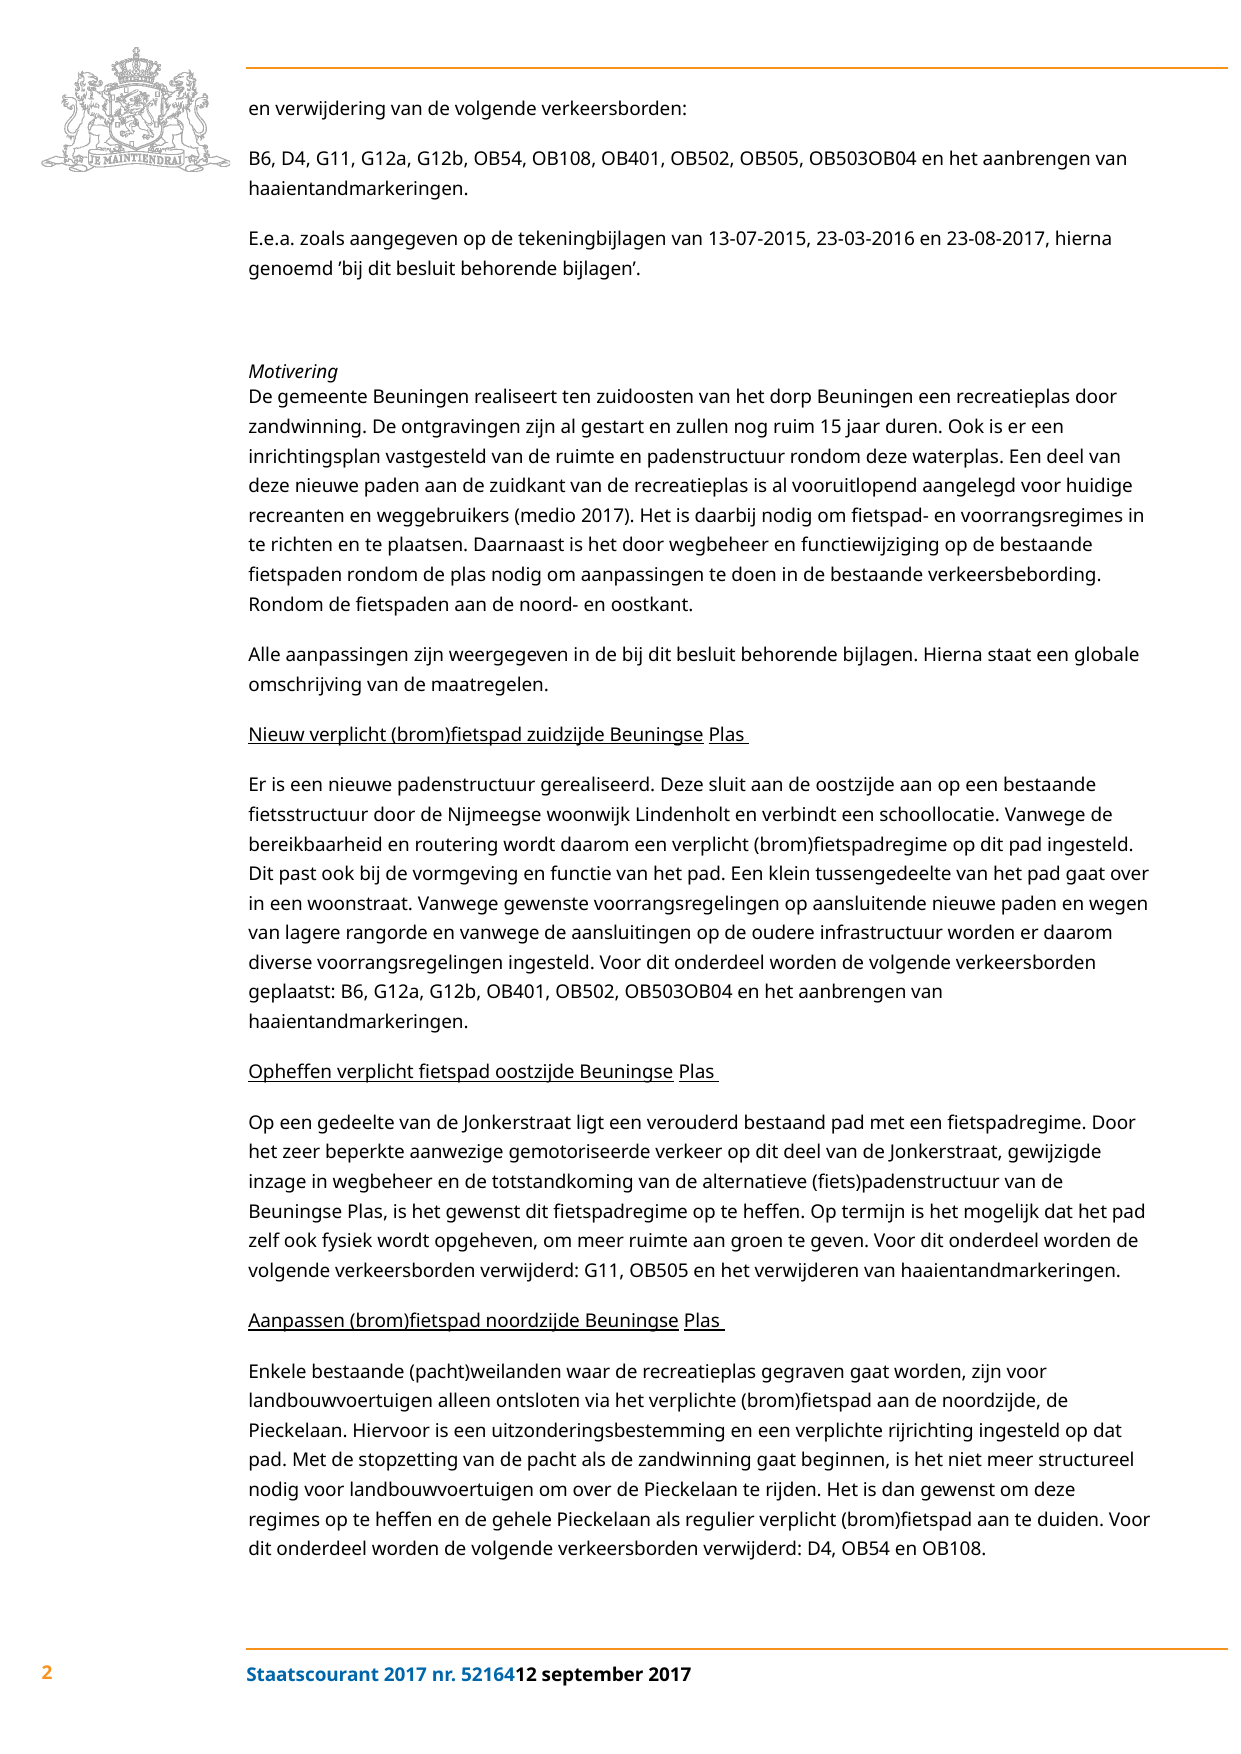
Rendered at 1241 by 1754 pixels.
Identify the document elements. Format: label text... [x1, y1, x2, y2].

text Alle aanpassingen zijn weergegeven in de bij dit besluit behorende bijlagen. Hierna staat een globale omschrijving van de maatregelen. [248, 641, 1152, 697]
text Aanpassen (brom)fietspad noordzijde Beuningse Plas [248, 1307, 1152, 1333]
text Op een gedeelte van de Jonkerstraat ligt een verouderd bestaand pad met een fietspadregime. Door het zeer beperkte aanwezige gemotoriseerde verkeer op dit deel van de Jonkerstraat, gewijzigde inzage in wegbeheer en de totstandkoming van de alternatieve (fiets)padenstructuur van de Beuningse Plas, is het gewenst dit fietspadregime op te heffen. Op termijn is het mogelijk dat het pad zelf ook fysiek wordt opgeheven, om meer ruimte aan groen te geven. Voor dit onderdeel worden de volgende verkeersborden verwijderd: G11, OB505 en het verwijderen van haaientandmarkeringen. [248, 1109, 1152, 1283]
text Er is een nieuwe padenstructuur gerealiseerd. Deze sluit aan de oostzijde aan op een bestaande fietsstructuur door de Nijmeegse woonwijk Lindenholt en verbindt een schoollocatie. Vanwege de bereikbaarheid en routering wordt daarom een verplicht (brom)fietspadregime op dit pad ingesteld. Dit past ook bij de vormgeving en functie van het pad. Een klein tussengedeelte van het pad gaat over in een woonstraat. Vanwege gewenste voorrangsregelingen op aansluitende nieuwe paden en wegen van lagere rangorde en vanwege de aansluitingen op de oudere infrastructuur worden er daarom diverse voorrangsregelingen ingesteld. Voor dit onderdeel worden de volgende verkeersborden geplaatst: B6, G12a, G12b, OB401, OB502, OB503OB04 en het aanbrengen van haaientandmarkeringen. [248, 772, 1152, 1034]
text en verwijdering van de volgende verkeersborden: [248, 95, 1152, 121]
text De gemeente Beuningen realiseert ten zuidoosten van het dorp Beuningen een recreatieplas door zandwinning. De ontgravingen zijn al gestart en zullen nog ruim 15 jaar duren. Ook is er een inrichtingsplan vastgesteld van de ruimte en padenstructuur rondom deze waterplas. Een deel van deze nieuwe paden aan de zuidkant van de recreatieplas is al vooruitlopend aangelegd voor huidige recreanten en weggebruikers (medio 2017). Het is daarbij nodig om fietspad- en voorrangsregimes in te richten en te plaatsen. Daarnaast is het door wegbeheer en functiewijziging op de bestaande fietspaden rondom de plas nodig om aanpassingen te doen in de bestaande verkeersbebording. Rondom de fietspaden aan de noord- en oostkant. [248, 384, 1152, 617]
text Motivering [248, 358, 1152, 384]
text B6, D4, G11, G12a, G12b, OB54, OB108, OB401, OB502, OB505, OB503OB04 en het aanbrengen van haaientandmarkeringen. [248, 145, 1152, 201]
text Enkele bestaande (pacht)weilanden waar de recreatieplas gegraven gaat worden, zijn voor landbouwvoertuigen alleen ontsloten via het verplichte (brom)fietspad aan de noordzijde, de Pieckelaan. Hiervoor is een uitzonderingsbestemming en een verplichte rijrichting ingesteld op dat pad. Met de stopzetting van de pacht als de zandwinning gaat beginnen, is het niet meer structureel nodig voor landbouwvoertuigen om over de Pieckelaan te rijden. Het is dan gewenst om deze regimes op te heffen en de gehele Pieckelaan als regulier verplicht (brom)fietspad aan te duiden. Voor dit onderdeel worden de volgende verkeersborden verwijderd: D4, OB54 en OB108. [248, 1358, 1152, 1561]
text E.e.a. zoals aangegeven op de tekeningbijlagen van 13-07-2015, 23-03-2016 en 23-08-2017, hierna genoemd ’bij dit besluit behorende bijlagen’. [248, 225, 1152, 281]
picture [41, 47, 231, 172]
text Nieuw verplicht (brom)fietspad zuidzijde Beuningse Plas [248, 721, 1152, 747]
text Opheffen verplicht fietspad oostzijde Beuningse Plas [248, 1059, 1152, 1084]
